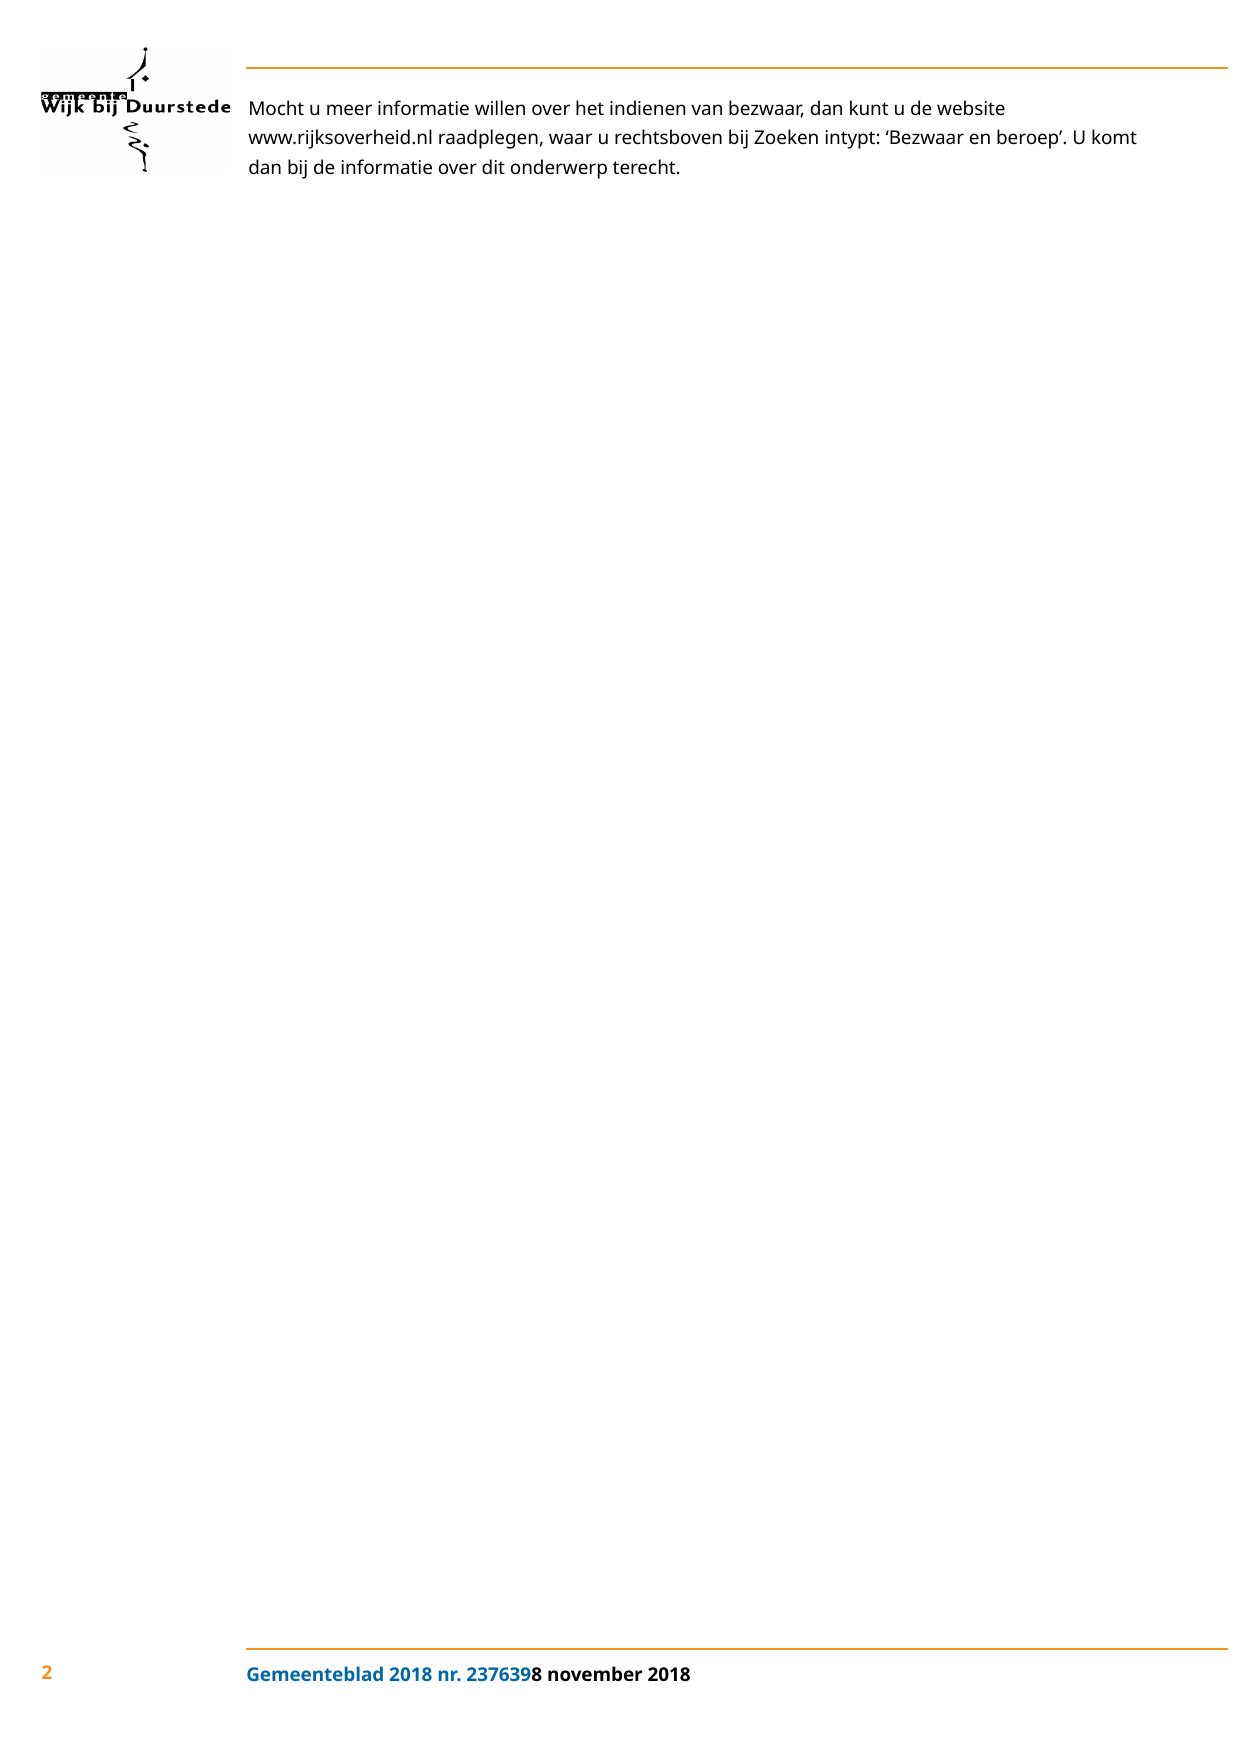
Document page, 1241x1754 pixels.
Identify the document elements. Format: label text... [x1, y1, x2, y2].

picture [41, 47, 231, 172]
text Mocht u meer informatie willen over het indienen van bezwaar, dan kunt u de website www.rijksoverheid.nl raadplegen, waar u rechtsboven bij Zoeken intypt: ‘Bezwaar en beroep’. U komt dan bij de informatie over dit onderwerp terecht. [248, 95, 1152, 180]
